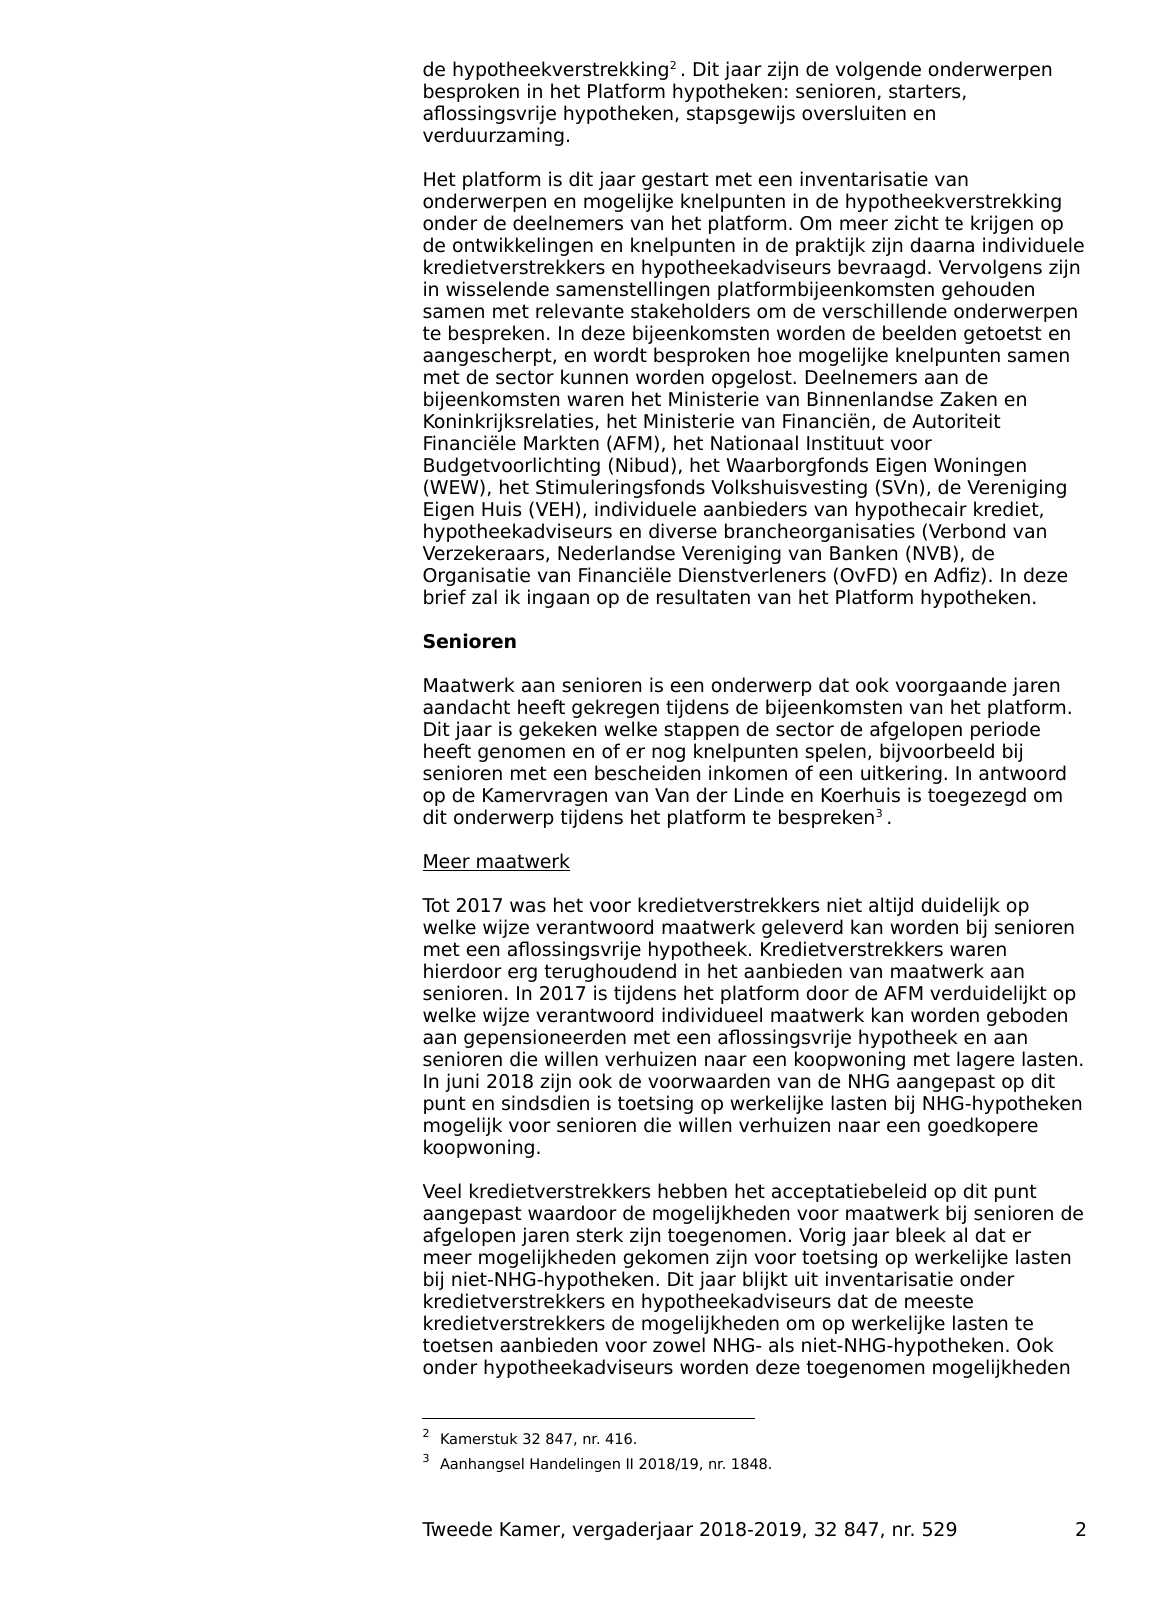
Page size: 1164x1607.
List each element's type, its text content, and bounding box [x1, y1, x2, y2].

text Kamerstuk 32 847, nr. 416. [422, 1427, 1087, 1449]
subtitle Meer maatwerk [422, 851, 1087, 873]
text Het platform is dit jaar gestart met een inventarisatie van onderwerpen en mogelijke knelpunten in de hypotheekverstrekking onder de deelnemers van het platform. Om meer zicht te krijgen op de ontwikkelingen en knelpunten in de praktijk zijn daarna individuele kredietverstrekkers en hypotheekadviseurs bevraagd. Vervolgens zijn in wisselende samenstellingen platformbijeenkomsten gehouden samen met relevante stakeholders om de verschillende onderwerpen te bespreken. In deze bijeenkomsten worden de beelden getoetst en aangescherpt, en wordt besproken hoe mogelijke knelpunten samen met de sector kunnen worden opgelost. Deelnemers aan de bijeenkomsten waren het Ministerie van Binnenlandse Zaken en Koninkrijksrelaties, het Ministerie van Financiën, de Autoriteit Financiële Markten (AFM), het Nationaal Instituut voor Budgetvoorlichting (Nibud), het Waarborgfonds Eigen Woningen (WEW), het Stimuleringsfonds Volkshuisvesting (SVn), de Vereniging Eigen Huis (VEH), individuele aanbieders van hypothecair krediet, hypotheekadviseurs en diverse brancheorganisaties (Verbond van Verzekeraars, Nederlandse Vereniging van Banken (NVB), de Organisatie van Financiële Dienstverleners (OvFD) en Adfiz). In deze brief zal ik ingaan op de resultaten van het Platform hypotheken. [422, 169, 1087, 609]
text Aanhangsel Handelingen II 2018/19, nr. 1848. [422, 1452, 1087, 1474]
subtitle Senioren [422, 631, 1087, 653]
text Maatwerk aan senioren is een onderwerp dat ook voorgaande jaren aandacht heeft gekregen tijdens de bijeenkomsten van het platform. Dit jaar is gekeken welke stappen de sector de afgelopen periode heeft genomen en of er nog knelpunten spelen, bijvoorbeeld bij senioren met een bescheiden inkomen of een uitkering. In antwoord op de Kamervragen van Van der Linde en Koerhuis is toegezegd om dit onderwerp tijdens het platform te bespreken. [422, 675, 1087, 829]
text Tot 2017 was het voor kredietverstrekkers niet altijd duidelijk op welke wijze verantwoord maatwerk geleverd kan worden bij senioren met een aflossingsvrije hypotheek. Kredietverstrekkers waren hierdoor erg terughoudend in het aanbieden van maatwerk aan senioren. In 2017 is tijdens het platform door de AFM verduidelijkt op welke wijze verantwoord individueel maatwerk kan worden geboden aan gepensioneerden met een aflossingsvrije hypotheek en aan senioren die willen verhuizen naar een koopwoning met lagere lasten. In juni 2018 zijn ook de voorwaarden van de NHG aangepast op dit punt en sindsdien is toetsing op werkelijke lasten bij NHG-hypotheken mogelijk voor senioren die willen verhuizen naar een goedkopere koopwoning. [422, 895, 1087, 1159]
text Veel kredietverstrekkers hebben het acceptatiebeleid op dit punt aangepast waardoor de mogelijkheden voor maatwerk bij senioren de afgelopen jaren sterk zijn toegenomen. Vorig jaar bleek al dat er meer mogelijkheden gekomen zijn voor toetsing op werkelijke lasten bij niet-NHG-hypotheken. Dit jaar blijkt uit inventarisatie onder kredietverstrekkers en hypotheekadviseurs dat de meeste kredietverstrekkers de mogelijkheden om op werkelijke lasten te toetsen aanbieden voor zowel NHG- als niet-NHG-hypotheken. Ook onder hypotheekadviseurs worden deze toegenomen mogelijkheden [422, 1181, 1087, 1379]
text de hypotheekverstrekking. Dit jaar zijn de volgende onderwerpen besproken in het Platform hypotheken: senioren, starters, aflossingsvrije hypotheken, stapsgewijs oversluiten en verduurzaming. [422, 59, 1087, 147]
